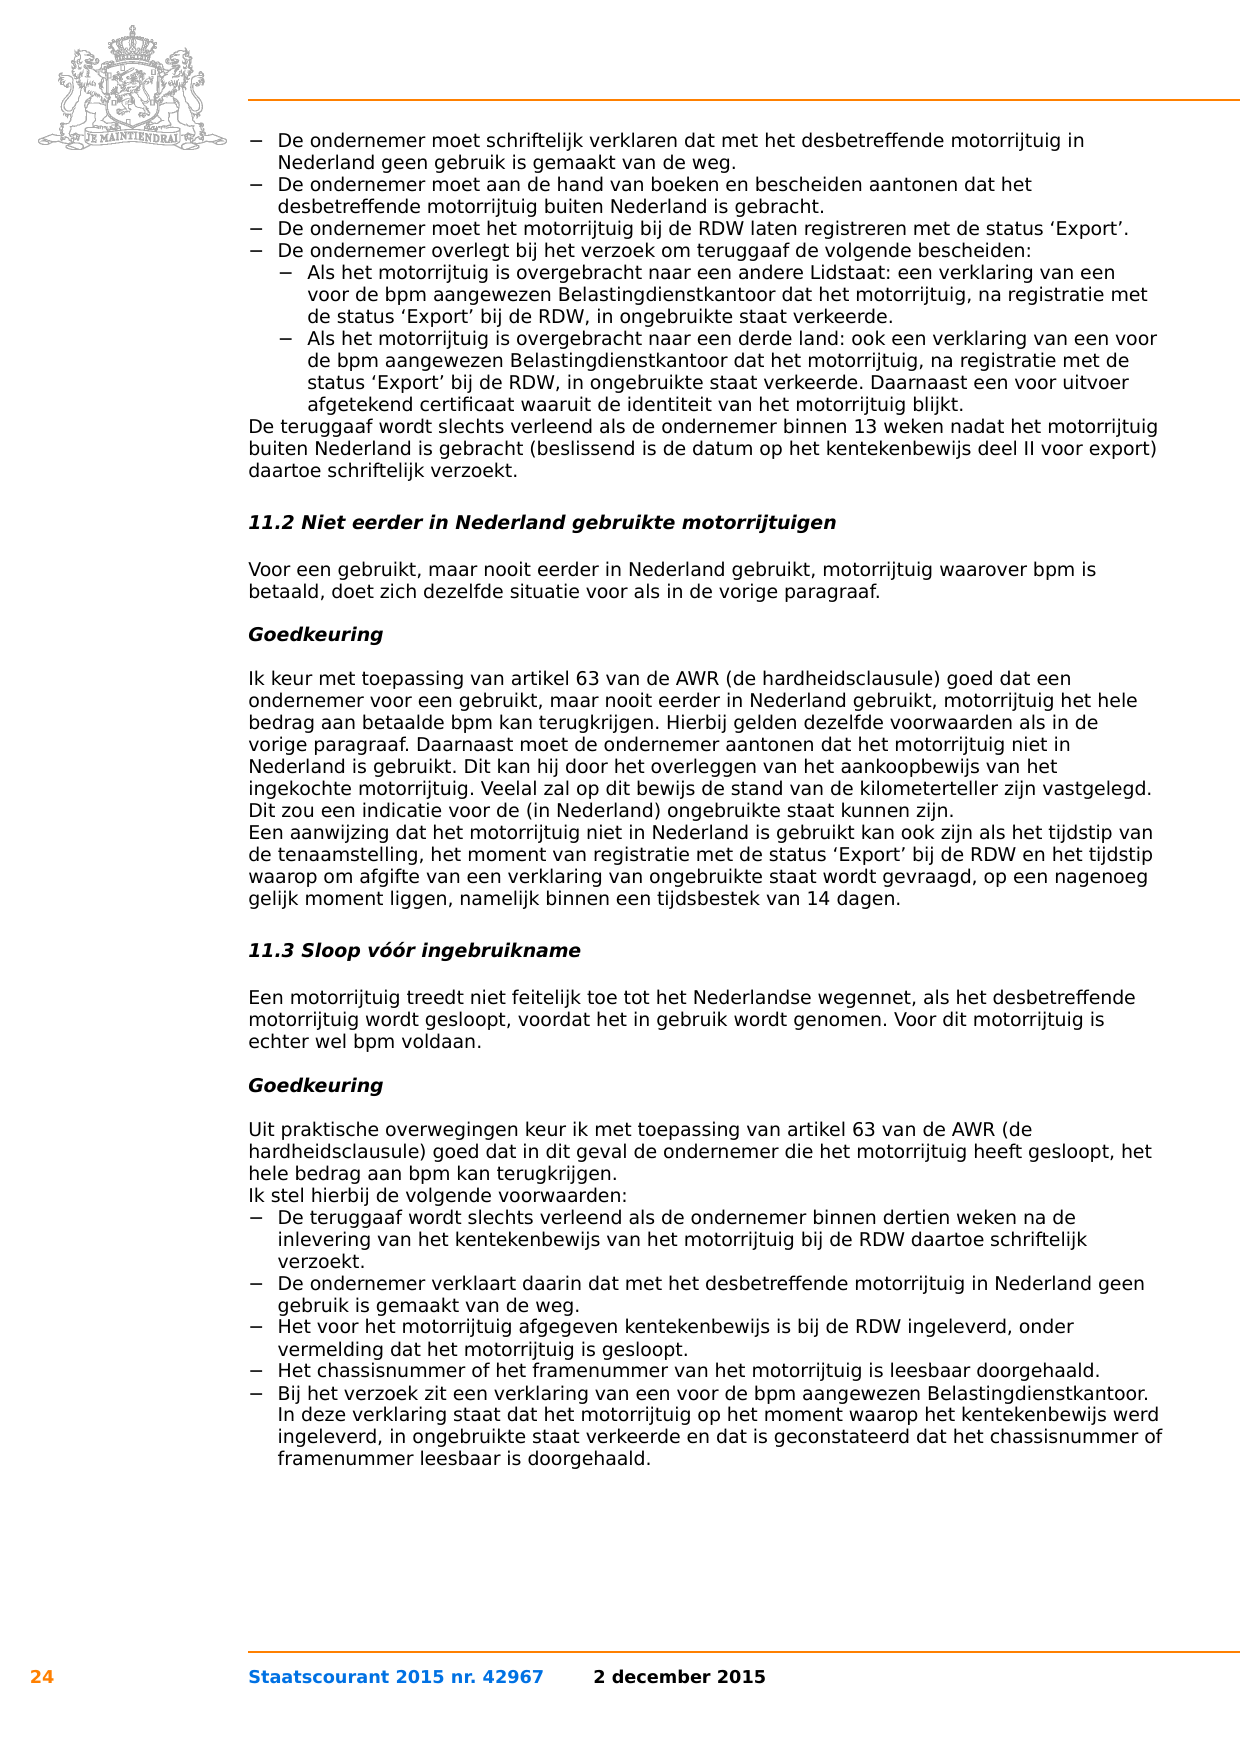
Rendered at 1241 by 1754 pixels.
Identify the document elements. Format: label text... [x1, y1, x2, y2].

subtitle Goedkeuring [248, 1075, 1163, 1097]
text − De teruggaaf wordt slechts verleend als de ondernemer binnen dertien weken na de inlevering van het kentekenbewijs van het motorrijtuig bij de RDW daartoe schriftelijk verzoekt. [248, 1207, 1163, 1272]
text − De ondernemer moet het motorrijtuig bij de RDW laten registreren met de status ‘Export’. [248, 218, 1163, 240]
text Uit praktische overwegingen keur ik met toepassing van artikel 63 van de AWR (de hardheidsclausule) goed dat in dit geval de ondernemer die het motorrijtuig heeft gesloopt, het hele bedrag aan bpm kan terugkrijgen. [248, 1119, 1163, 1184]
text − De ondernemer overlegt bij het verzoek om teruggaaf de volgende bescheiden: [248, 240, 1163, 262]
text − Als het motorrijtuig is overgebracht naar een derde land: ook een verklaring van een voor de bpm aangewezen Belastingdienstkantoor dat het motorrijtuig, na registratie met de status ‘Export’ bij de RDW, in ongebruikte staat verkeerde. Daarnaast een voor uitvoer afgetekend certificaat waaruit de identiteit van het motorrijtuig blijkt. [278, 328, 1163, 416]
text − Het chassisnummer of het framenummer van het motorrijtuig is leesbaar doorgehaald. [248, 1360, 1163, 1382]
text Ik keur met toepassing van artikel 63 van de AWR (de hardheidsclausule) goed dat een ondernemer voor een gebruikt, maar nooit eerder in Nederland gebruikt, motorrijtuig het hele bedrag aan betaalde bpm kan terugkrijgen. Hierbij gelden dezelfde voorwaarden als in de vorige paragraaf. Daarnaast moet de ondernemer aantonen dat het motorrijtuig niet in Nederland is gebruikt. Dit kan hij door het overleggen van het aankoopbewijs van het ingekochte motorrijtuig. Veelal zal op dit bewijs de stand van de kilometerteller zijn vastgelegd. Dit zou een indicatie voor de (in Nederland) ongebruikte staat kunnen zijn. [248, 668, 1163, 822]
text − Bij het verzoek zit een verklaring van een voor de bpm aangewezen Belastingdienstkantoor. In deze verklaring staat dat het motorrijtuig op het moment waarop het kentekenbewijs werd ingeleverd, in ongebruikte staat verkeerde en dat is geconstateerd dat het chassisnummer of framenummer leesbaar is doorgehaald. [248, 1382, 1163, 1470]
text − Als het motorrijtuig is overgebracht naar een andere Lidstaat: een verklaring van een voor de bpm aangewezen Belastingdienstkantoor dat het motorrijtuig, na registratie met de status ‘Export’ bij de RDW, in ongebruikte staat verkeerde. [278, 262, 1163, 328]
text − De ondernemer moet schriftelijk verklaren dat met het desbetreffende motorrijtuig in Nederland geen gebruik is gemaakt van de weg. [248, 130, 1163, 174]
subtitle 11.3 Sloop vóór ingebruikname [248, 940, 1163, 962]
text − De ondernemer verklaart daarin dat met het desbetreffende motorrijtuig in Nederland geen gebruik is gemaakt van de weg. [248, 1272, 1163, 1316]
picture [38, 25, 227, 150]
text De teruggaaf wordt slechts verleend als de ondernemer binnen 13 weken nadat het motorrijtuig buiten Nederland is gebracht (beslissend is de datum op het kentekenbewijs deel II voor export) daartoe schriftelijk verzoekt. [248, 416, 1163, 482]
subtitle 11.2 Niet eerder in Nederland gebruikte motorrijtuigen [248, 512, 1163, 533]
text − Het voor het motorrijtuig afgegeven kentekenbewijs is bij de RDW ingeleverd, onder vermelding dat het motorrijtuig is gesloopt. [248, 1316, 1163, 1360]
text Voor een gebruikt, maar nooit eerder in Nederland gebruikt, motorrijtuig waarover bpm is betaald, doet zich dezelfde situatie voor als in de vorige paragraaf. [248, 558, 1163, 602]
text Een aanwijzing dat het motorrijtuig niet in Nederland is gebruikt kan ook zijn als het tijdstip van de tenaamstelling, het moment van registratie met de status ‘Export’ bij de RDW en het tijdstip waarop om afgifte van een verklaring van ongebruikte staat wordt gevraagd, op een nagenoeg gelijk moment liggen, namelijk binnen een tijdsbestek van 14 dagen. [248, 822, 1163, 910]
text Een motorrijtuig treedt niet feitelijk toe tot het Nederlandse wegennet, als het desbetreffende motorrijtuig wordt gesloopt, voordat het in gebruik wordt genomen. Voor dit motorrijtuig is echter wel bpm voldaan. [248, 987, 1163, 1053]
text Ik stel hierbij de volgende voorwaarden: [248, 1184, 1163, 1207]
text − De ondernemer moet aan de hand van boeken en bescheiden aantonen dat het desbetreffende motorrijtuig buiten Nederland is gebracht. [248, 174, 1163, 218]
subtitle Goedkeuring [248, 624, 1163, 646]
